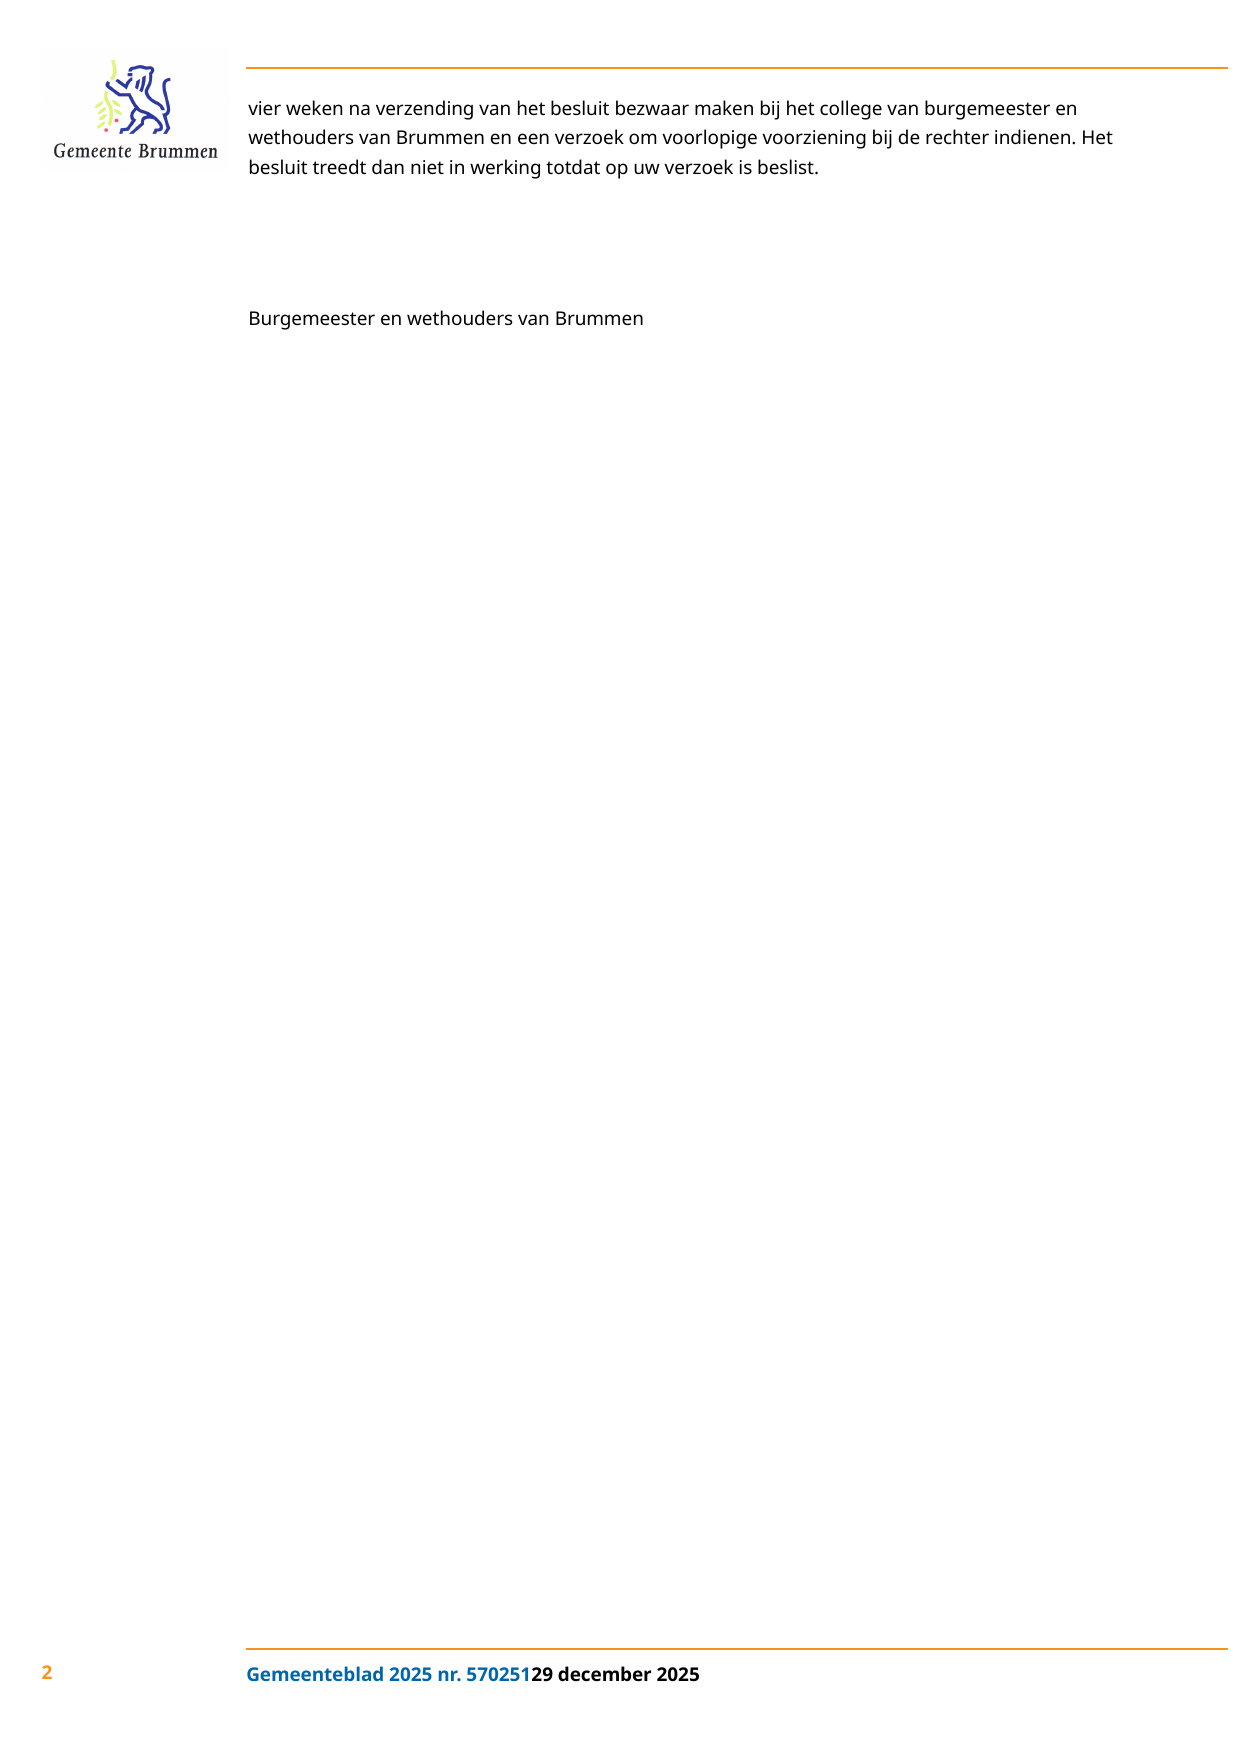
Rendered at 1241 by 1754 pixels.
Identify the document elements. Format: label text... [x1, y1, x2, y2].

text Burgemeester en wethouders van Brummen [248, 305, 1152, 331]
text vier weken na verzending van het besluit bezwaar maken bij het college van burgemeester en wethouders van Brummen en een verzoek om voorlopige voorziening bij de rechter indienen. Het besluit treedt dan niet in werking totdat op uw verzoek is beslist. [248, 95, 1152, 180]
picture [41, 47, 231, 172]
